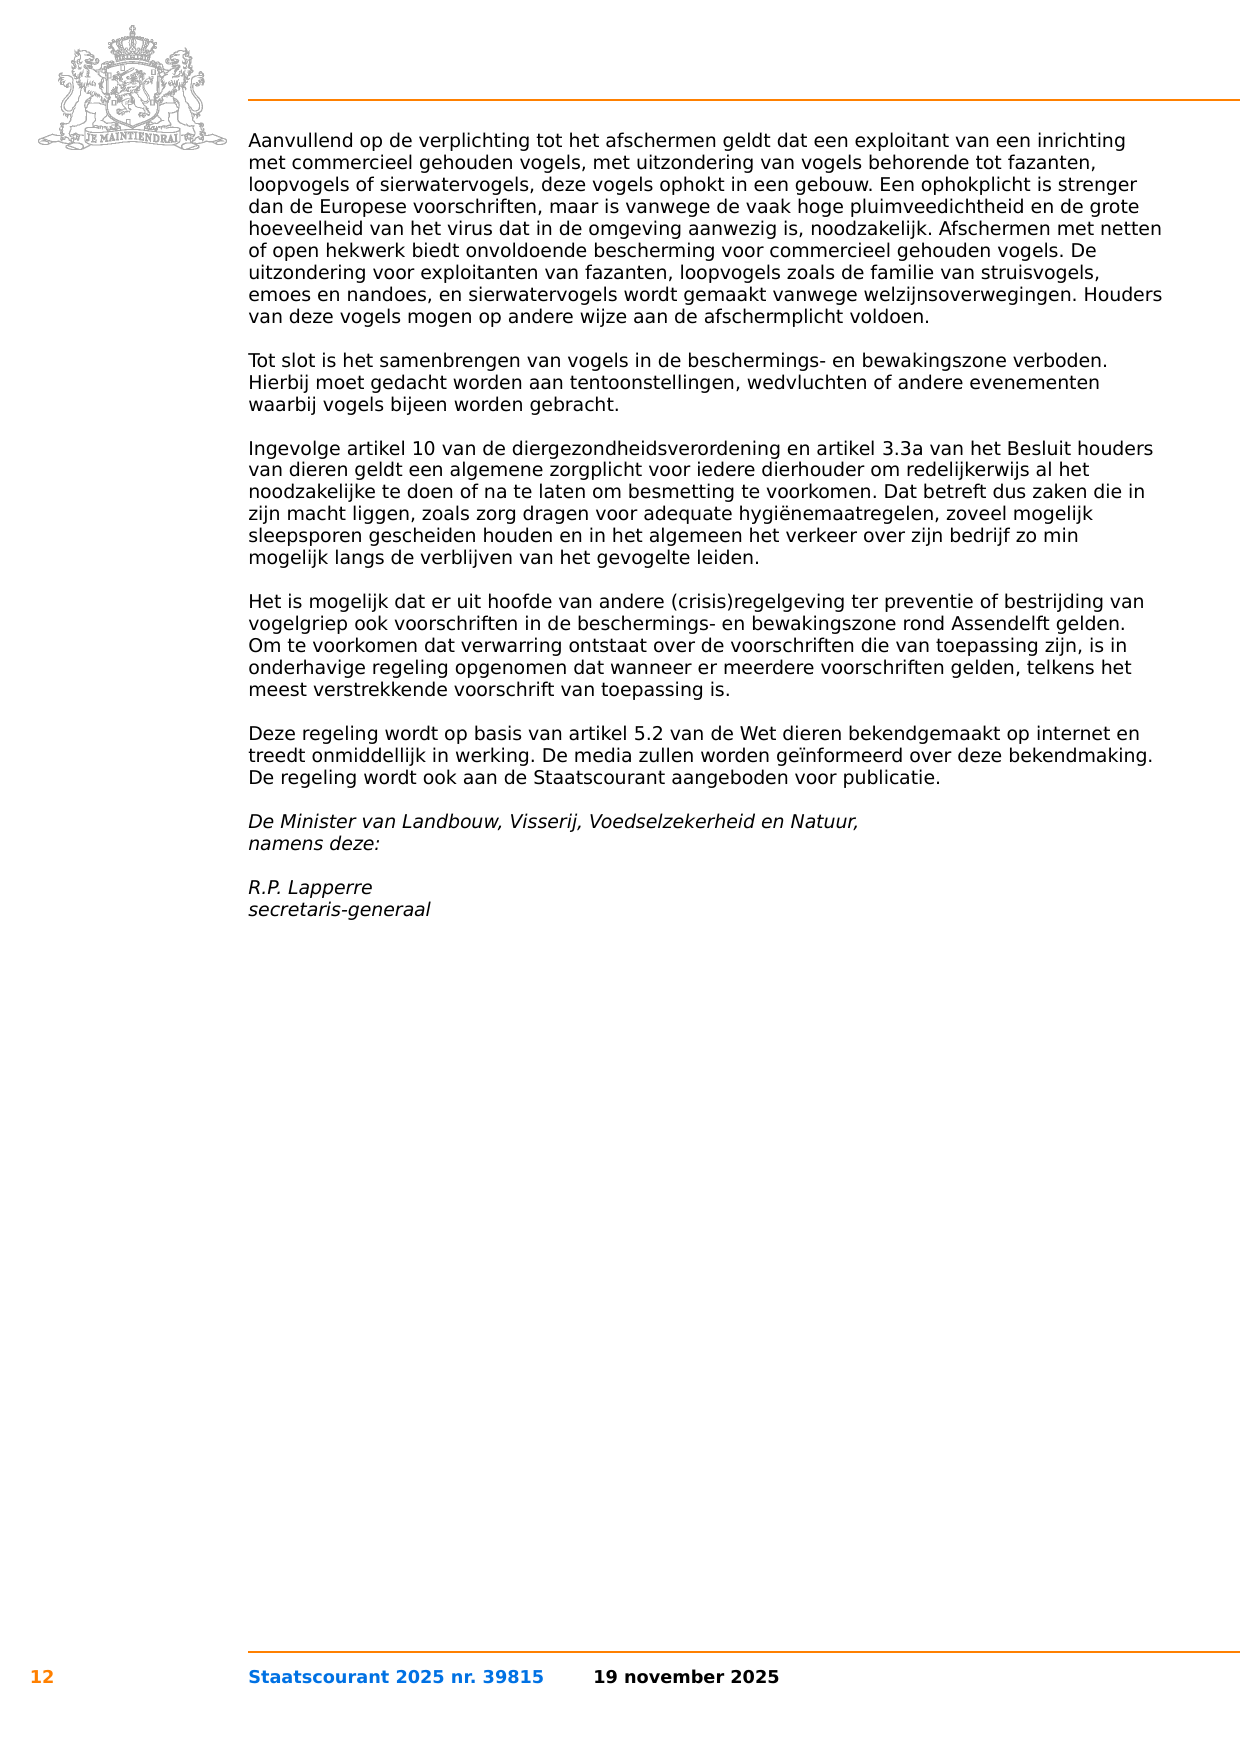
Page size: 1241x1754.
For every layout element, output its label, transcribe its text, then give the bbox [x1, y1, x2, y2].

picture [38, 25, 227, 150]
text De Minister van Landbouw, Visserij, Voedselzekerheid en Natuur, namens deze: R.P. Lapperre secretaris-generaal [248, 811, 1163, 921]
text Het is mogelijk dat er uit hoofde van andere (crisis)regelgeving ter preventie of bestrijding van vogelgriep ook voorschriften in de beschermings- en bewakingszone rond Assendelft gelden. Om te voorkomen dat verwarring ontstaat over de voorschriften die van toepassing zijn, is in onderhavige regeling opgenomen dat wanneer er meerdere voorschriften gelden, telkens het meest verstrekkende voorschrift van toepassing is. [248, 591, 1163, 701]
text Tot slot is het samenbrengen van vogels in de beschermings- en bewakingszone verboden. Hierbij moet gedacht worden aan tentoonstellingen, wedvluchten of andere evenementen waarbij vogels bijeen worden gebracht. [248, 349, 1163, 416]
text Aanvullend op de verplichting tot het afschermen geldt dat een exploitant van een inrichting met commercieel gehouden vogels, met uitzondering van vogels behorende tot fazanten, loopvogels of sierwatervogels, deze vogels ophokt in een gebouw. Een ophokplicht is strenger dan de Europese voorschriften, maar is vanwege de vaak hoge pluimveedichtheid en de grote hoeveelheid van het virus dat in de omgeving aanwezig is, noodzakelijk. Afschermen met netten of open hekwerk biedt onvoldoende bescherming voor commercieel gehouden vogels. De uitzondering voor exploitanten van fazanten, loopvogels zoals de familie van struisvogels, emoes en nandoes, en sierwatervogels wordt gemaakt vanwege welzijnsoverwegingen. Houders van deze vogels mogen op andere wijze aan de afschermplicht voldoen. [248, 130, 1163, 328]
text Deze regeling wordt op basis van artikel 5.2 van de Wet dieren bekendgemaakt op internet en treedt onmiddellijk in werking. De media zullen worden geïnformeerd over deze bekendmaking. De regeling wordt ook aan de Staatscourant aangeboden voor publicatie. [248, 723, 1163, 789]
text Ingevolge artikel 10 van de diergezondheidsverordening en artikel 3.3a van het Besluit houders van dieren geldt een algemene zorgplicht voor iedere dierhouder om redelijkerwijs al het noodzakelijke te doen of na te laten om besmetting te voorkomen. Dat betreft dus zaken die in zijn macht liggen, zoals zorg dragen voor adequate hygiënemaatregelen, zoveel mogelijk sleepsporen gescheiden houden en in het algemeen het verkeer over zijn bedrijf zo min mogelijk langs de verblijven van het gevogelte leiden. [248, 437, 1163, 569]
